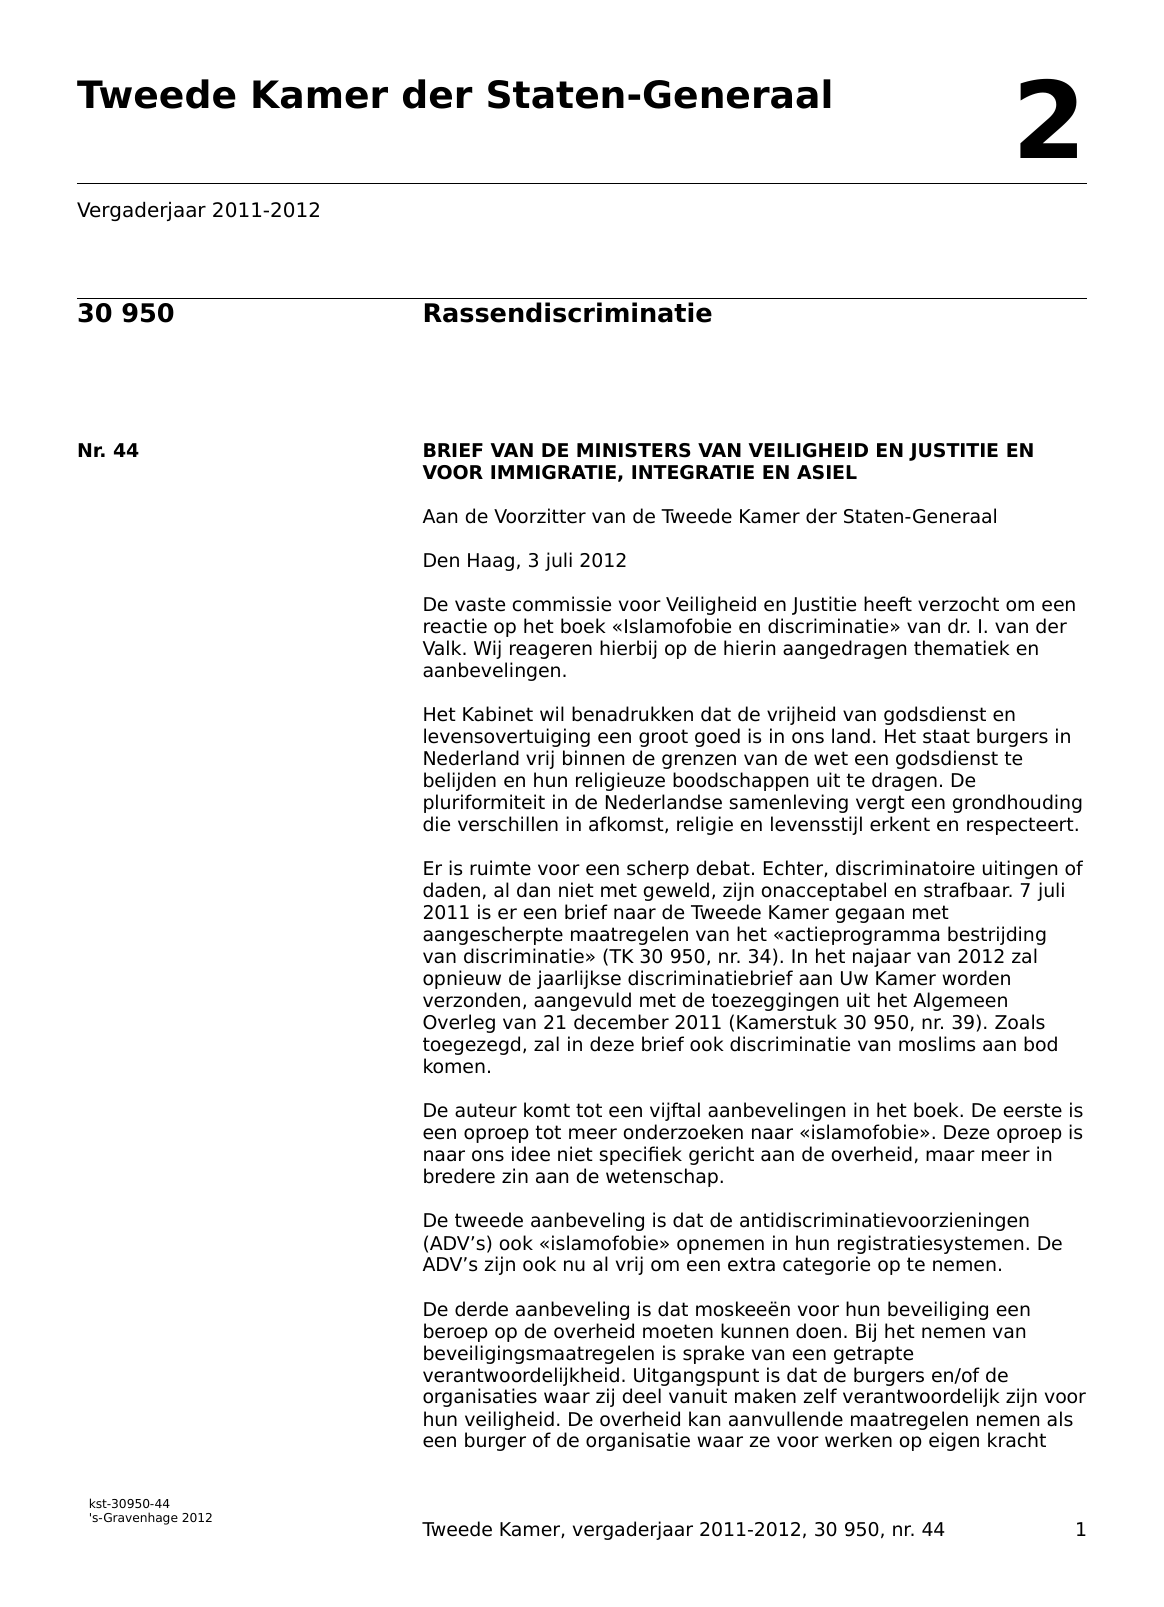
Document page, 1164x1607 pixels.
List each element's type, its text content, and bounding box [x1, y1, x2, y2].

subtitle 30 950 Rassendiscriminatie [77, 299, 1087, 329]
subtitle Nr. 44 BRIEF VAN DE MINISTERS VAN VEILIGHEID EN JUSTITIE EN VOOR IMMIGRATIE, INTEGRATIE EN ASIEL [77, 440, 1087, 484]
text Het Kabinet wil benadrukken dat de vrijheid van godsdienst en levensovertuiging een groot goed is in ons land. Het staat burgers in Nederland vrij binnen de grenzen van de wet een godsdienst te belijden en hun religieuze boodschappen uit te dragen. De pluriformiteit in de Nederlandse samenleving vergt een grondhouding die verschillen in afkomst, religie en levensstijl erkent en respecteert. [422, 704, 1087, 836]
text Den Haag, 3 juli 2012 [422, 550, 1087, 572]
text Er is ruimte voor een scherp debat. Echter, discriminatoire uitingen of daden, al dan niet met geweld, zijn onacceptabel en strafbaar. 7 juli 2011 is er een brief naar de Tweede Kamer gegaan met aangescherpte maatregelen van het «actieprogramma bestrijding van discriminatie» (TK 30 950, nr. 34). In het najaar van 2012 zal opnieuw de jaarlijkse discriminatiebrief aan Uw Kamer worden verzonden, aangevuld met de toezeggingen uit het Algemeen Overleg van 21 december 2011 (Kamerstuk 30 950, nr. 39). Zoals toegezegd, zal in deze brief ook discriminatie van moslims aan bod komen. [422, 858, 1087, 1078]
text De tweede aanbeveling is dat de antidiscriminatievoorzieningen (ADV’s) ook «islamofobie» opnemen in hun registratiesystemen. De ADV’s zijn ook nu al vrij om een extra categorie op te nemen. [422, 1210, 1087, 1276]
text Aan de Voorzitter van de Tweede Kamer der Staten-Generaal [422, 506, 1087, 528]
table_header Tweede Kamer der Staten-Generaal [77, 59, 886, 183]
text De auteur komt tot een vijftal aanbevelingen in het boek. De eerste is een oproep tot meer onderzoeken naar «islamofobie». Deze oproep is naar ons idee niet specifiek gericht aan de overheid, maar meer in bredere zin aan de wetenschap. [422, 1100, 1087, 1188]
text De derde aanbeveling is dat moskeeën voor hun beveiliging een beroep op de overheid moeten kunnen doen. Bij het nemen van beveiligingsmaatregelen is sprake van een getrapte verantwoordelijkheid. Uitgangspunt is dat de burgers en/of de organisaties waar zij deel vanuit maken zelf verantwoordelijk zijn voor hun veiligheid. De overheid kan aanvullende maatregelen nemen als een burger of de organisatie waar ze voor werken op eigen kracht [422, 1298, 1087, 1452]
text kst-30950-44 [88, 1497, 323, 1511]
table_header 2 [886, 59, 1087, 183]
text 's-Gravenhage 2012 [88, 1511, 323, 1525]
text De vaste commissie voor Veiligheid en Justitie heeft verzocht om een reactie op het boek «Islamofobie en discriminatie» van dr. I. van der Valk. Wij reageren hierbij op de hierin aangedragen thematiek en aanbevelingen. [422, 594, 1087, 682]
table_cell Vergaderjaar 2011-2012 [77, 184, 1087, 298]
